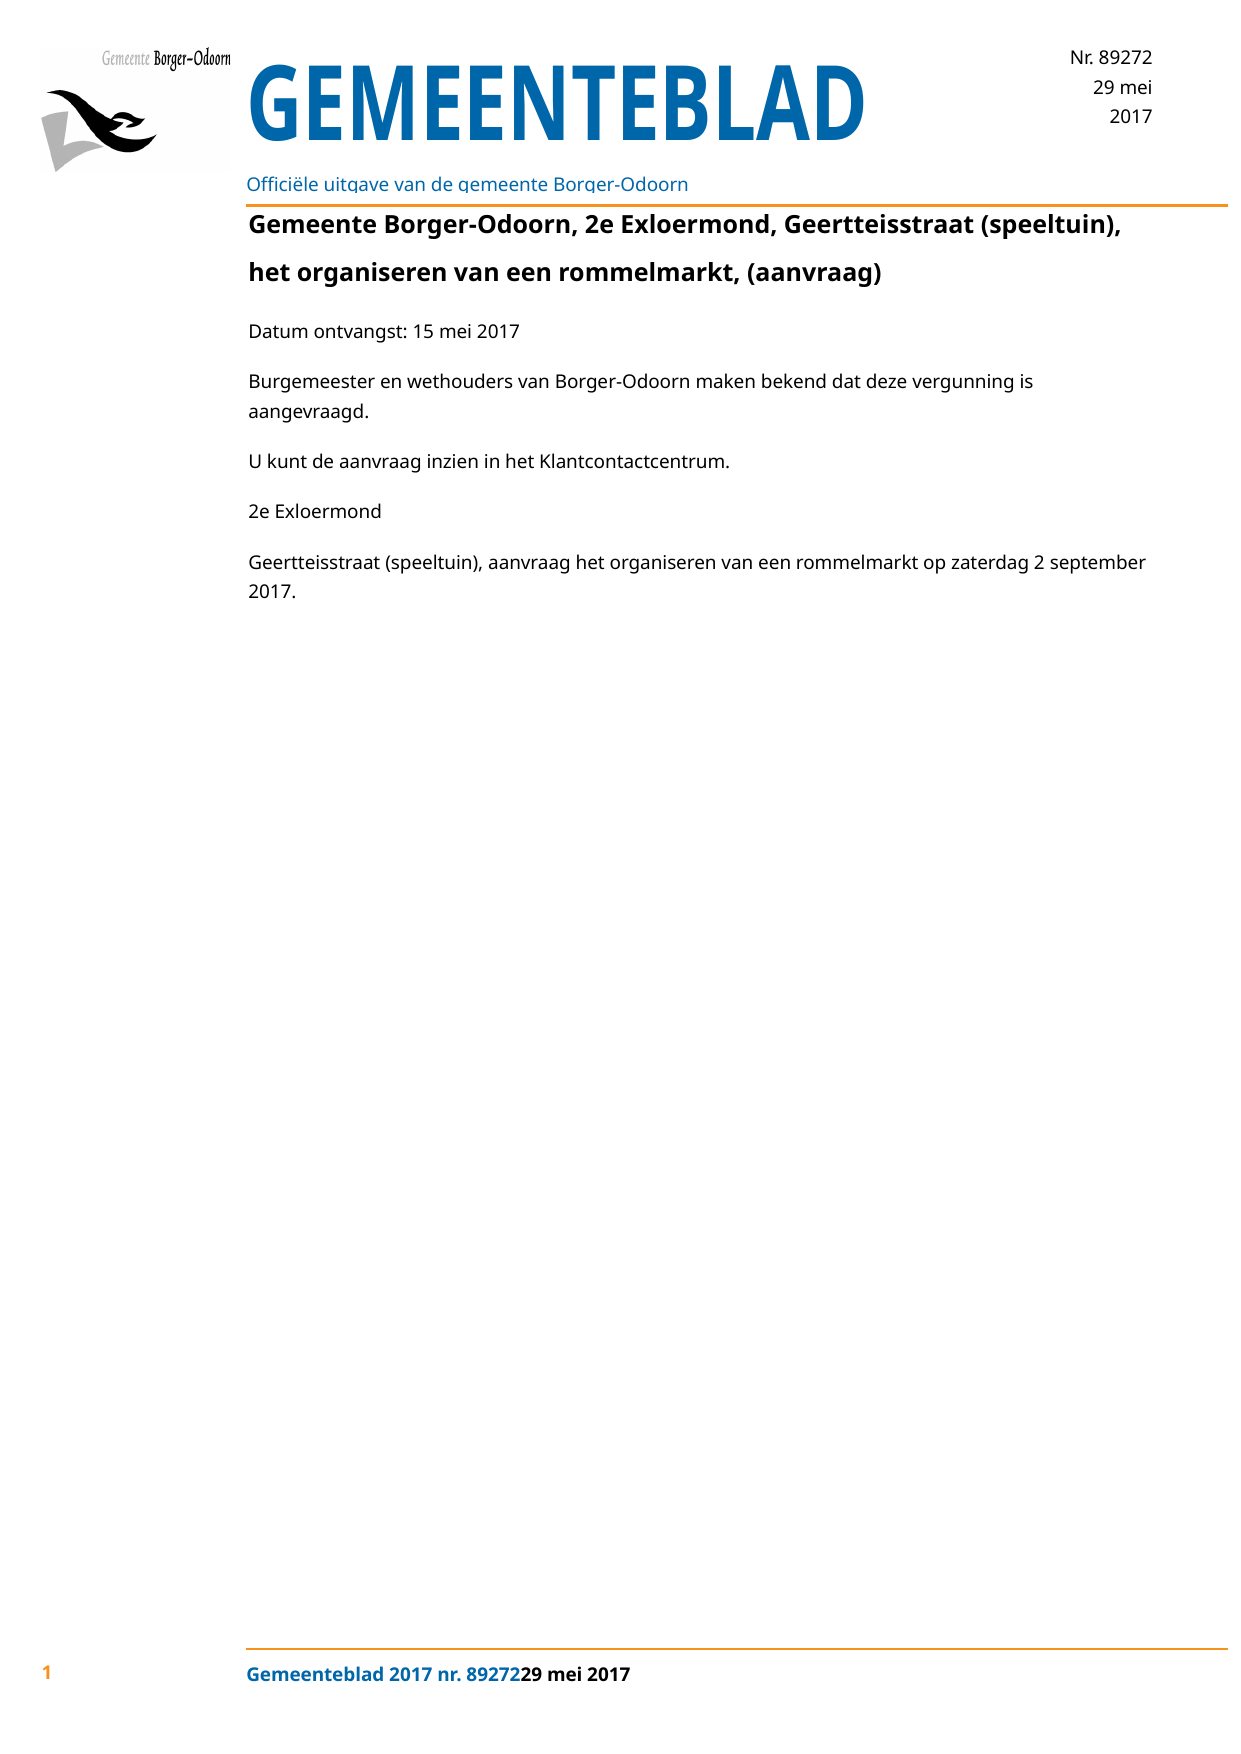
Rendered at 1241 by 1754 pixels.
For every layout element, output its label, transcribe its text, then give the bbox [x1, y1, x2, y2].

text Burgemeester en wethouders van Borger-Odoorn maken bekend dat deze vergunning is aangevraagd. [248, 368, 1152, 424]
text Gemeente Borger-Odoorn, 2e Exloermond, Geertteisstraat (speeltuin), het organiseren van een rommelmarkt, (aanvraag) [248, 207, 1152, 288]
text 2e Exloermond [248, 499, 1152, 524]
picture [41, 47, 231, 172]
text Geertteisstraat (speeltuin), aanvraag het organiseren van een rommelmarkt op zaterdag 2 september 2017. [248, 549, 1152, 604]
text U kunt de aanvraag inzien in het Klantcontactcentrum. [248, 448, 1152, 474]
text Datum ontvangst: 15 mei 2017 [248, 318, 1152, 344]
